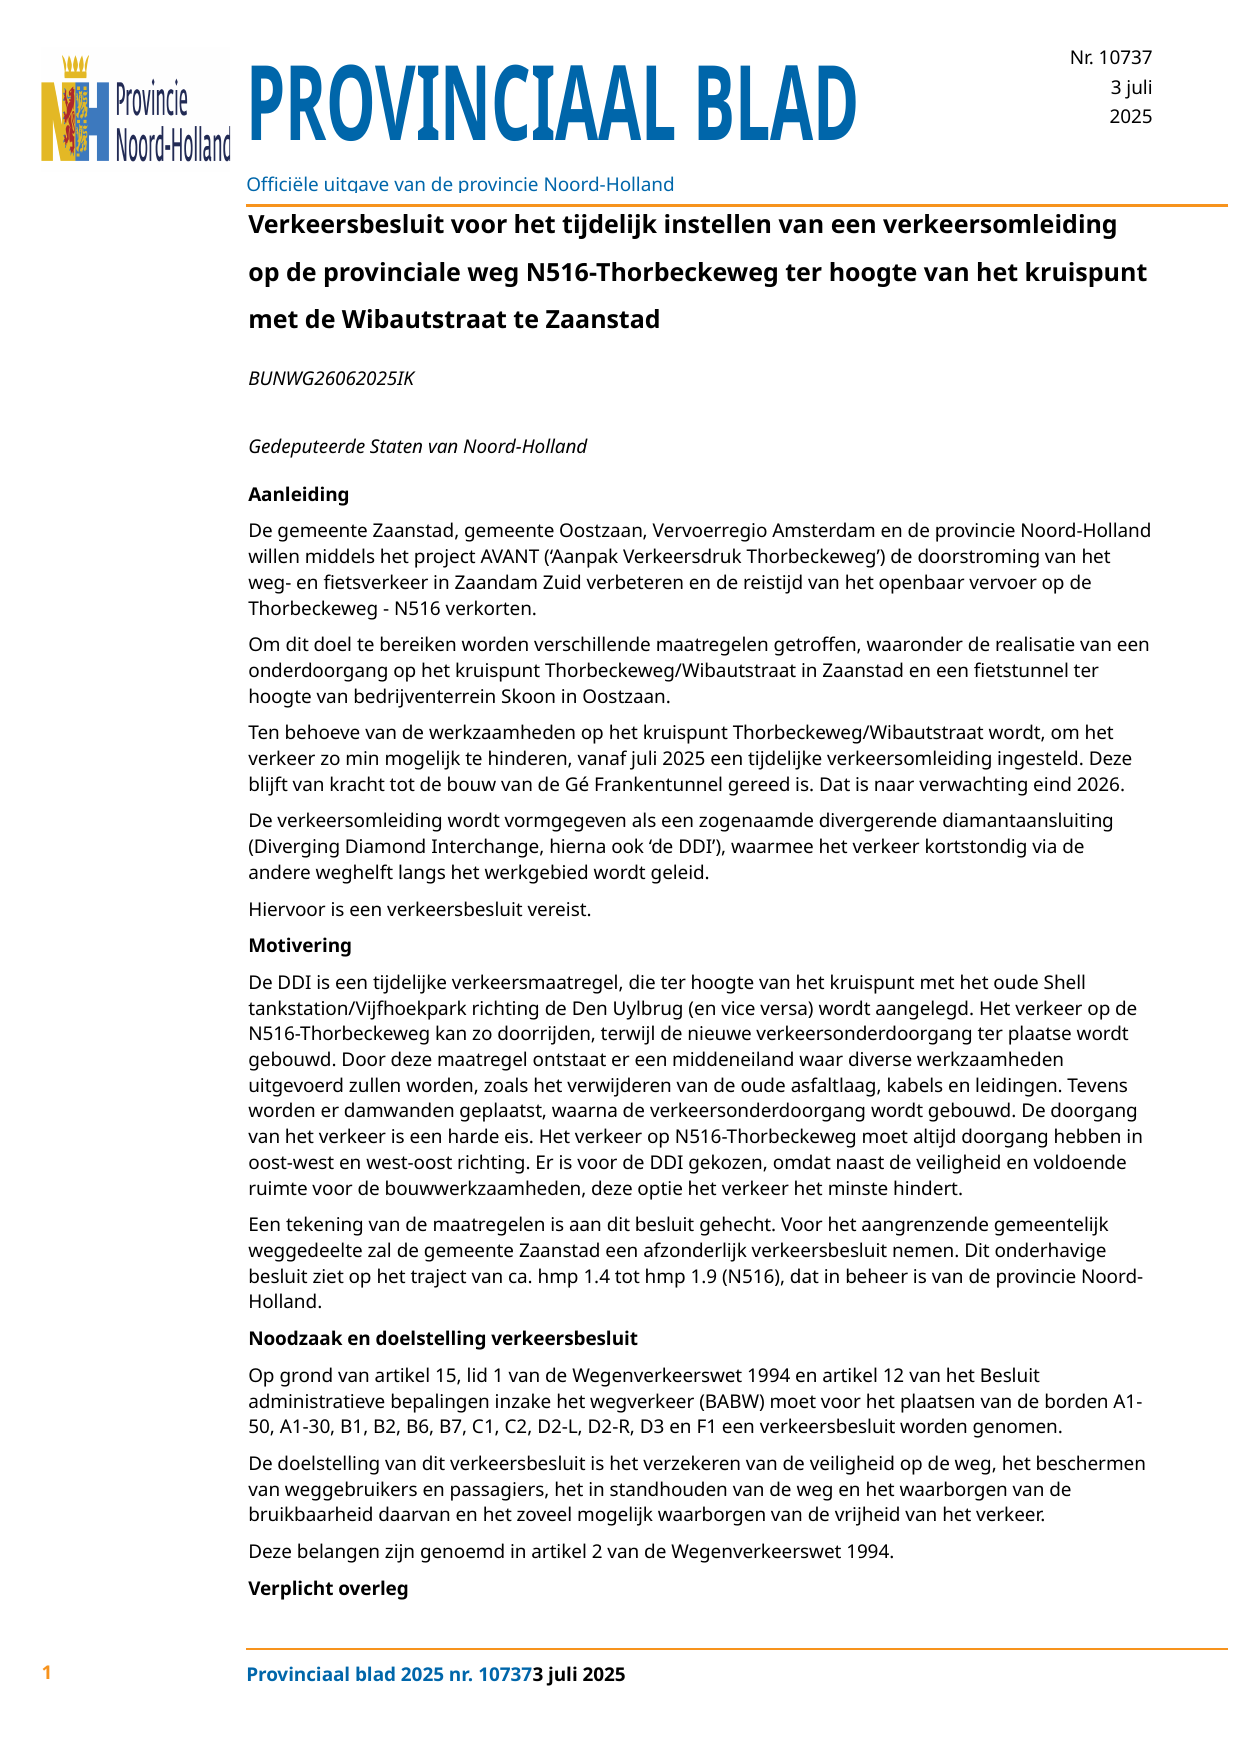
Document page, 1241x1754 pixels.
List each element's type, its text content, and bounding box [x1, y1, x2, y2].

picture [41, 47, 231, 172]
text Een tekening van de maatregelen is aan dit besluit gehecht. Voor het aangrenzende gemeentelijk weggedeelte zal de gemeente Zaanstad een afzonderlijk verkeersbesluit nemen. Dit onderhavige besluit ziet op het traject van ca. hmp 1.4 tot hmp 1.9 (N516), dat in beheer is van de provincie Noord-Holland. [248, 1212, 1152, 1314]
text Aanleiding [248, 481, 1152, 507]
text Motivering [248, 932, 1152, 958]
text BUNWG26062025IK [248, 366, 1152, 391]
text Verplicht overleg [248, 1575, 1152, 1601]
text Deze belangen zijn genoemd in artikel 2 van de Wegenverkeerswet 1994. [248, 1538, 1152, 1564]
text Verkeersbesluit voor het tijdelijk instellen van een verkeersomleiding op de provinciale weg N516-Thorbeckeweg ter hoogte van het kruispunt met de Wibautstraat te Zaanstad [248, 207, 1152, 336]
text De DDI is een tijdelijke verkeersmaatregel, die ter hoogte van het kruispunt met het oude Shell tankstation/Vijfhoekpark richting de Den Uylbrug (en vice versa) wordt aangelegd. Het verkeer op de N516-Thorbeckeweg kan zo doorrijden, terwijl de nieuwe verkeersonderdoorgang ter plaatse wordt gebouwd. Door deze maatregel ontstaat er een middeneiland waar diverse werkzaamheden uitgevoerd zullen worden, zoals het verwijderen van de oude asfaltlaag, kabels en leidingen. Tevens worden er damwanden geplaatst, waarna de verkeersonderdoorgang wordt gebouwd. De doorgang van het verkeer is een harde eis. Het verkeer op N516-Thorbeckeweg moet altijd doorgang hebben in oost-west en west-oost richting. Er is voor de DDI gekozen, omdat naast de veiligheid en voldoende ruimte voor de bouwwerkzaamheden, deze optie het verkeer het minste hindert. [248, 969, 1152, 1201]
text De doelstelling van dit verkeersbesluit is het verzekeren van de veiligheid op de weg, het beschermen van weggebruikers en passagiers, het in standhouden van de weg en het waarborgen van de bruikbaarheid daarvan en het zoveel mogelijk waarborgen van de vrijheid van het verkeer. [248, 1450, 1152, 1527]
text Noodzaak en doelstelling verkeersbesluit [248, 1325, 1152, 1351]
text Om dit doel te bereiken worden verschillende maatregelen getroffen, waaronder de realisatie van een onderdoorgang op het kruispunt Thorbeckeweg/Wibautstraat in Zaanstad en een fietstunnel ter hoogte van bedrijventerrein Skoon in Oostzaan. [248, 631, 1152, 708]
text Gedeputeerde Staten van Noord-Holland [248, 433, 1152, 459]
text Op grond van artikel 15, lid 1 van de Wegenverkeerswet 1994 en artikel 12 van het Besluit administratieve bepalingen inzake het wegverkeer (BABW) moet voor het plaatsen van de borden A1-50, A1-30, B1, B2, B6, B7, C1, C2, D2-L, D2-R, D3 en F1 een verkeersbesluit worden genomen. [248, 1362, 1152, 1439]
text Hiervoor is een verkeersbesluit vereist. [248, 896, 1152, 921]
text Ten behoeve van de werkzaamheden op het kruispunt Thorbeckeweg/Wibautstraat wordt, om het verkeer zo min mogelijk te hinderen, vanaf juli 2025 een tijdelijke verkeersomleiding ingesteld. Deze blijft van kracht tot de bouw van de Gé Frankentunnel gereed is. Dat is naar verwachting eind 2026. [248, 719, 1152, 797]
text De verkeersomleiding wordt vormgegeven als een zogenaamde divergerende diamantaansluiting (Diverging Diamond Interchange, hierna ook ‘de DDI’), waarmee het verkeer kortstondig via de andere weghelft langs het werkgebied wordt geleid. [248, 808, 1152, 885]
text De gemeente Zaanstad, gemeente Oostzaan, Vervoerregio Amsterdam en de provincie Noord-Holland willen middels het project AVANT (‘Aanpak Verkeersdruk Thorbeckeweg’) de doorstroming van het weg- en fietsverkeer in Zaandam Zuid verbeteren en de reistijd van het openbaar vervoer op de Thorbeckeweg - N516 verkorten. [248, 517, 1152, 620]
